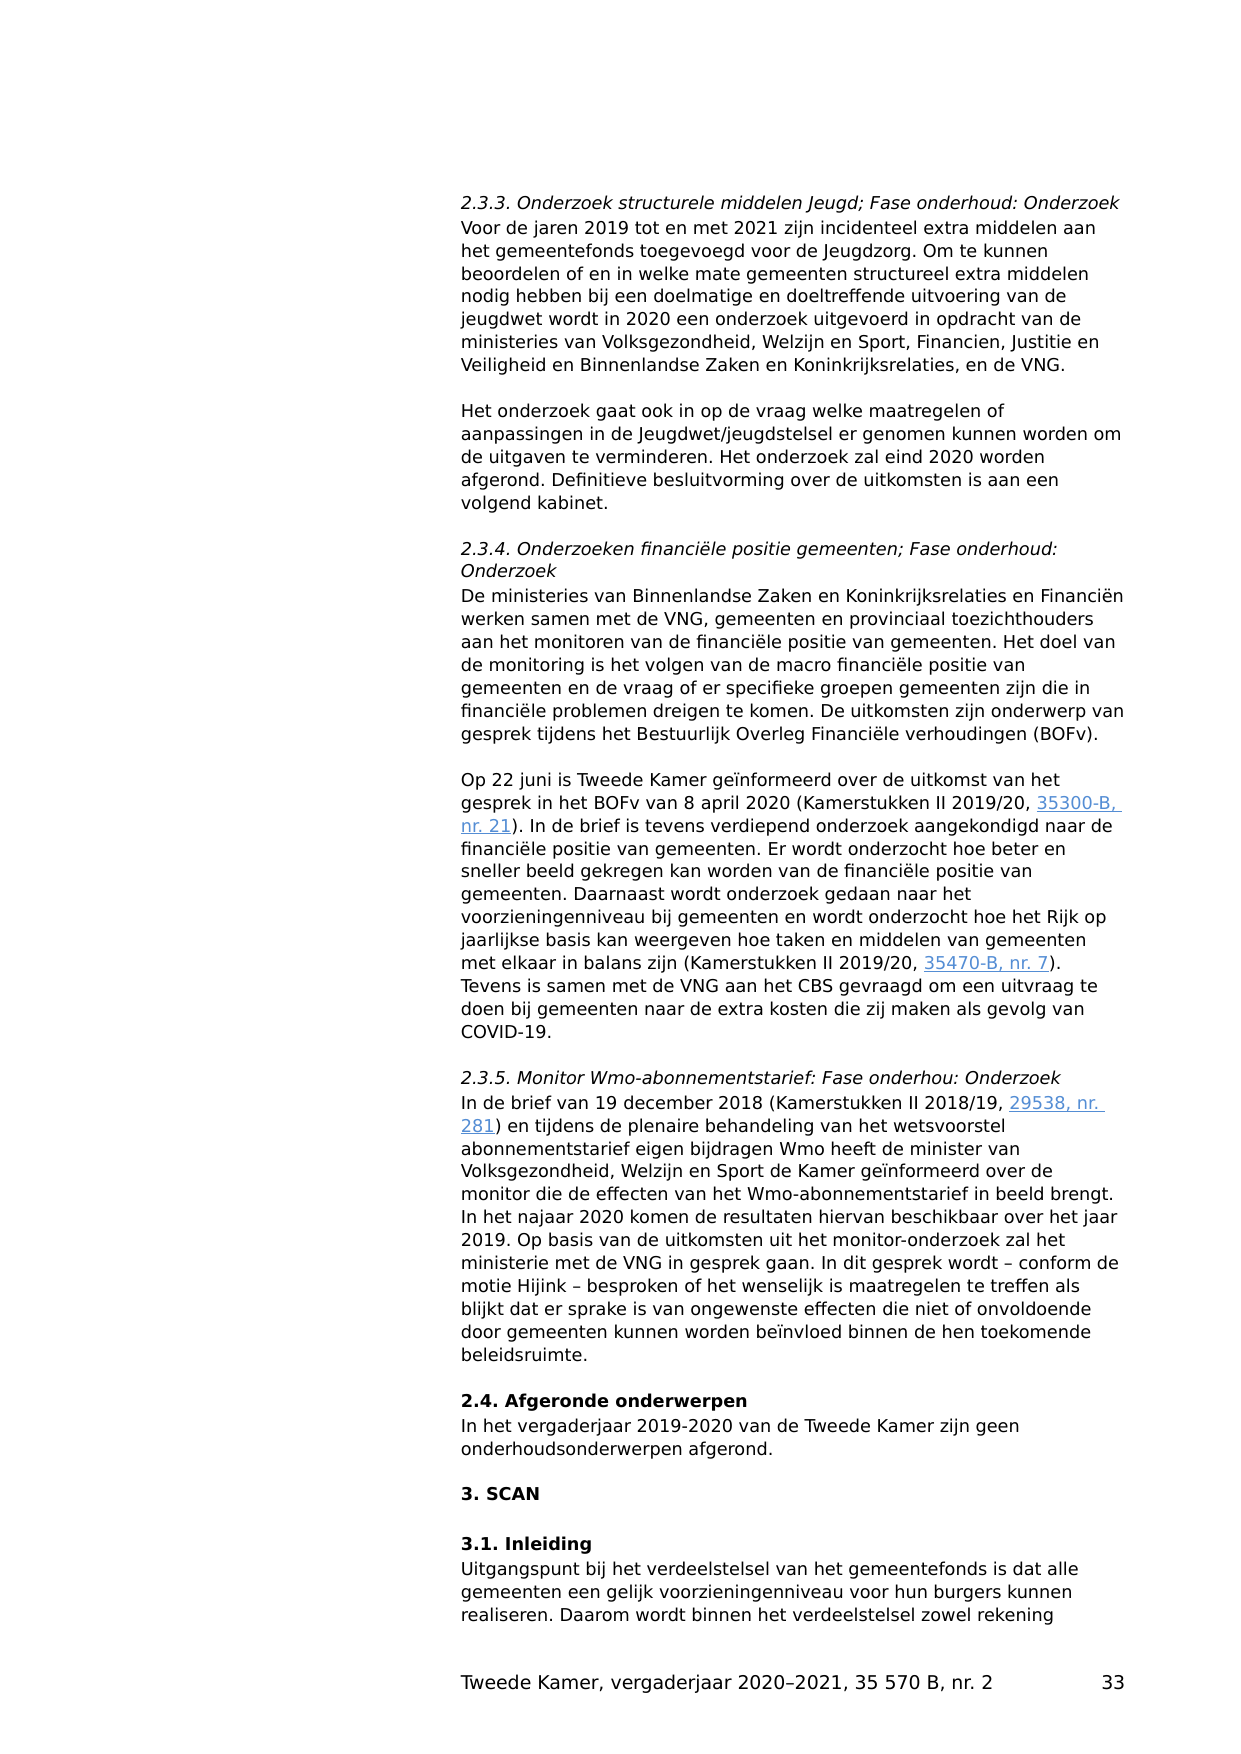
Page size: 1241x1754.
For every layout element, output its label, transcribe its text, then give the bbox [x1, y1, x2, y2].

text 3.1. Inleiding [461, 1532, 1125, 1555]
text Uitgangspunt bij het verdeelstelsel van het gemeentefonds is dat alle gemeenten een gelijk voorzieningenniveau voor hun burgers kunnen realiseren. Daarom wordt binnen het verdeelstelsel zowel rekening [461, 1557, 1125, 1626]
text 2.3.3. Onderzoek structurele middelen Jeugd; Fase onderhoud: Onderzoek [461, 191, 1125, 214]
text De ministeries van Binnenlandse Zaken en Koninkrijksrelaties en Financiën werken samen met de VNG, gemeenten en provinciaal toezichthouders aan het monitoren van de financiële positie van gemeenten. Het doel van de monitoring is het volgen van de macro financiële positie van gemeenten en de vraag of er specifieke groepen gemeenten zijn die in financiële problemen dreigen te komen. De uitkomsten zijn onderwerp van gesprek tijdens het Bestuurlijk Overleg Financiële verhoudingen (BOFv). [461, 584, 1125, 745]
text 2.3.4. Onderzoeken financiële positie gemeenten; Fase onderhoud: Onderzoek [461, 537, 1125, 582]
text In de brief van 19 december 2018 (Kamerstukken II 2018/19, 29538, nr. 281) en tijdens de plenaire behandeling van het wetsvoorstel abonnementstarief eigen bijdragen Wmo heeft de minister van Volksgezondheid, Welzijn en Sport de Kamer geïnformeerd over de monitor die de effecten van het Wmo-abonnementstarief in beeld brengt. In het najaar 2020 komen de resultaten hiervan beschikbaar over het jaar 2019. Op basis van de uitkomsten uit het monitor-onderzoek zal het ministerie met de VNG in gesprek gaan. In dit gesprek wordt – conform de motie Hijink – besproken of het wenselijk is maatregelen te treffen als blijkt dat er sprake is van ongewenste effecten die niet of onvoldoende door gemeenten kunnen worden beïnvloed binnen de hen toekomende beleidsruimte. [461, 1091, 1125, 1366]
text Voor de jaren 2019 tot en met 2021 zijn incidenteel extra middelen aan het gemeentefonds toegevoegd voor de Jeugdzorg. Om te kunnen beoordelen of en in welke mate gemeenten structureel extra middelen nodig hebben bij een doelmatige en doeltreffende uitvoering van de jeugdwet wordt in 2020 een onderzoek uitgevoerd in opdracht van de ministeries van Volksgezondheid, Welzijn en Sport, Financien, Justitie en Veiligheid en Binnenlandse Zaken en Koninkrijksrelaties, en de VNG. [461, 216, 1125, 376]
text Op 22 juni is Tweede Kamer geïnformeerd over de uitkomst van het gesprek in het BOFv van 8 april 2020 (Kamerstukken II 2019/20, 35300-B, nr. 21). In de brief is tevens verdiepend onderzoek aangekondigd naar de financiële positie van gemeenten. Er wordt onderzocht hoe beter en sneller beeld gekregen kan worden van de financiële positie van gemeenten. Daarnaast wordt onderzoek gedaan naar het voorzieningenniveau bij gemeenten en wordt onderzocht hoe het Rijk op jaarlijkse basis kan weergeven hoe taken en middelen van gemeenten met elkaar in balans zijn (Kamerstukken II 2019/20, 35470-B, nr. 7). Tevens is samen met de VNG aan het CBS gevraagd om een uitvraag te doen bij gemeenten naar de extra kosten die zij maken als gevolg van COVID-19. [461, 768, 1125, 1043]
text 3. SCAN [461, 1482, 1125, 1505]
text 2.4. Afgeronde onderwerpen [461, 1389, 1125, 1412]
text 2.3.5. Monitor Wmo-abonnementstarief: Fase onderhou: Onderzoek [461, 1066, 1125, 1089]
text In het vergaderjaar 2019-2020 van de Tweede Kamer zijn geen onderhoudsonderwerpen afgerond. [461, 1414, 1125, 1459]
text Het onderzoek gaat ook in op de vraag welke maatregelen of aanpassingen in de Jeugdwet/jeugdstelsel er genomen kunnen worden om de uitgaven te verminderen. Het onderzoek zal eind 2020 worden afgerond. Definitieve besluitvorming over de uitkomsten is aan een volgend kabinet. [461, 399, 1125, 514]
